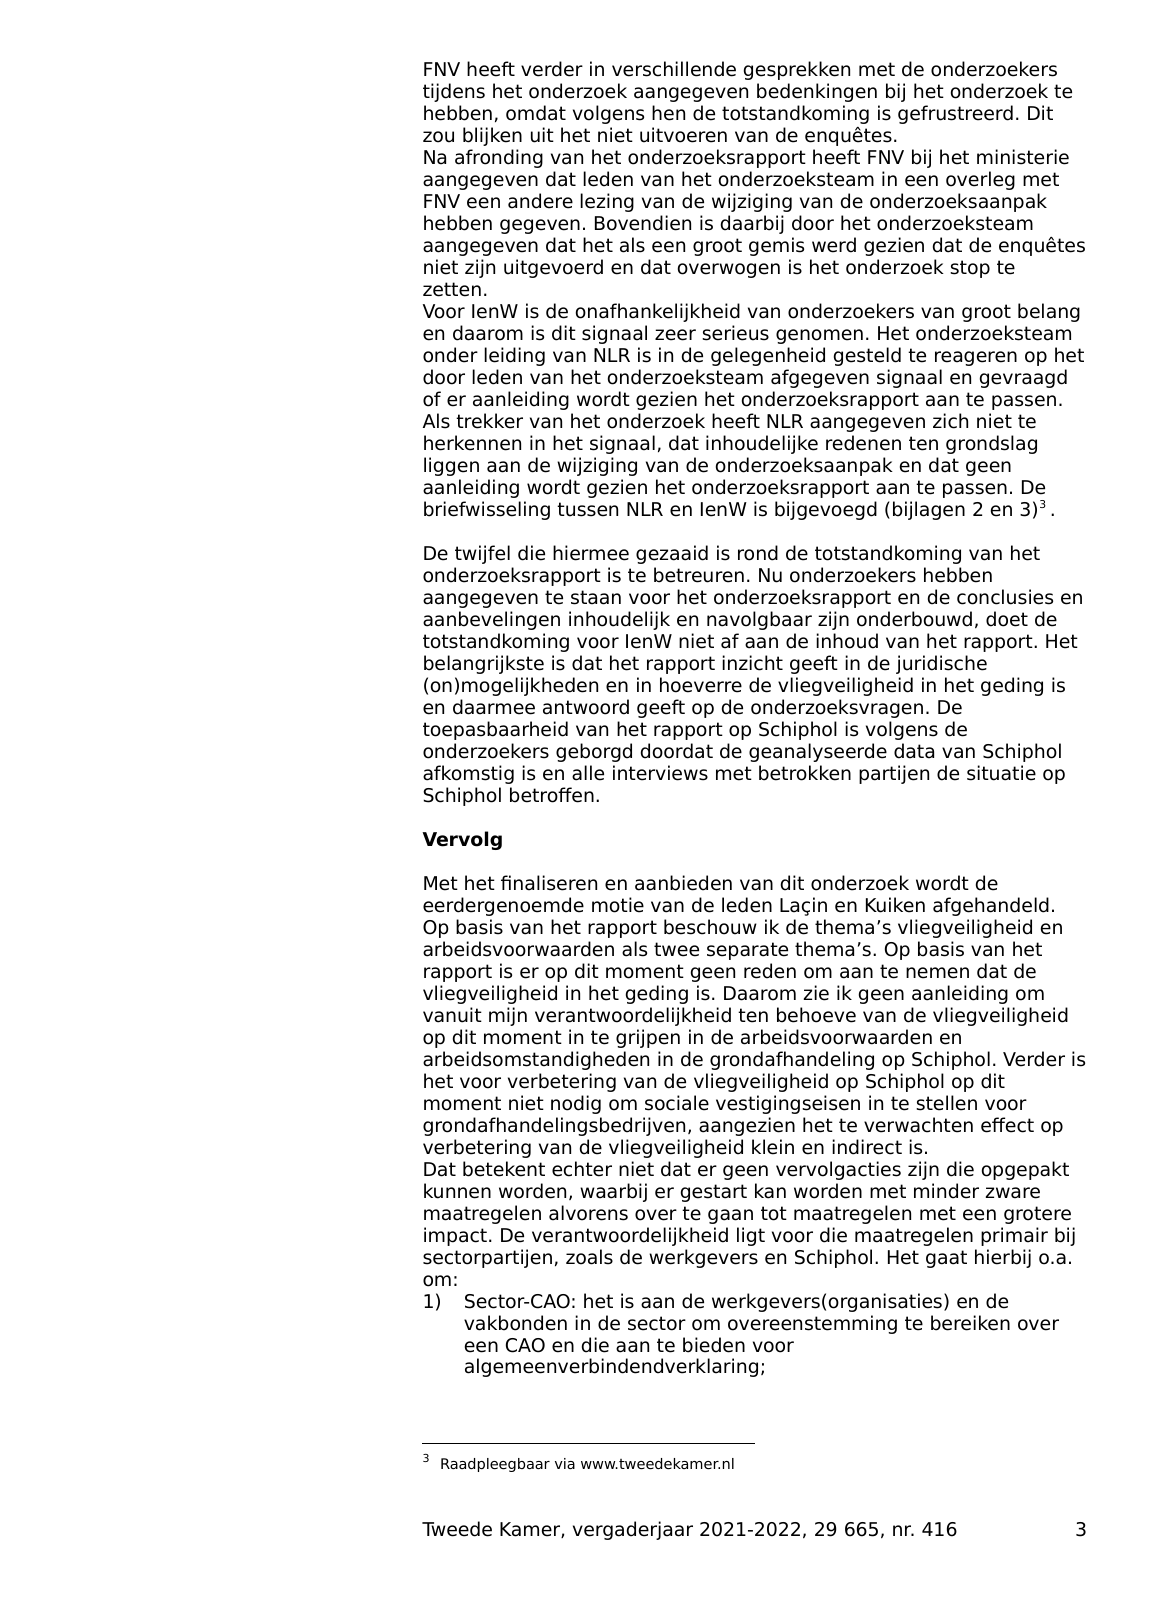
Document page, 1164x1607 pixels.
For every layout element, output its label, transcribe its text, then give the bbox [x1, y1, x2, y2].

text FNV heeft verder in verschillende gesprekken met de onderzoekers tijdens het onderzoek aangegeven bedenkingen bij het onderzoek te hebben, omdat volgens hen de totstandkoming is gefrustreerd. Dit zou blijken uit het niet uitvoeren van de enquêtes. [422, 59, 1087, 147]
subtitle Vervolg [422, 829, 1087, 851]
text 1) Sector-CAO: het is aan de werkgevers(organisaties) en de vakbonden in de sector om overeenstemming te bereiken over een CAO en die aan te bieden voor algemeenverbindendverklaring; [422, 1291, 1087, 1378]
text Raadpleegbaar via www.tweedekamer.nl [422, 1452, 1087, 1474]
text Na afronding van het onderzoeksrapport heeft FNV bij het ministerie aangegeven dat leden van het onderzoeksteam in een overleg met FNV een andere lezing van de wijziging van de onderzoeksaanpak hebben gegeven. Bovendien is daarbij door het onderzoeksteam aangegeven dat het als een groot gemis werd gezien dat de enquêtes niet zijn uitgevoerd en dat overwogen is het onderzoek stop te zetten. [422, 147, 1087, 301]
text Dat betekent echter niet dat er geen vervolgacties zijn die opgepakt kunnen worden, waarbij er gestart kan worden met minder zware maatregelen alvorens over te gaan tot maatregelen met een grotere impact. De verantwoordelijkheid ligt voor die maatregelen primair bij sectorpartijen, zoals de werkgevers en Schiphol. Het gaat hierbij o.a. om: [422, 1159, 1087, 1291]
text Met het finaliseren en aanbieden van dit onderzoek wordt de eerdergenoemde motie van de leden Laçin en Kuiken afgehandeld. Op basis van het rapport beschouw ik de thema’s vliegveiligheid en arbeidsvoorwaarden als twee separate thema’s. Op basis van het rapport is er op dit moment geen reden om aan te nemen dat de vliegveiligheid in het geding is. Daarom zie ik geen aanleiding om vanuit mijn verantwoordelijkheid ten behoeve van de vliegveiligheid op dit moment in te grijpen in de arbeidsvoorwaarden en arbeidsomstandigheden in de grondafhandeling op Schiphol. Verder is het voor verbetering van de vliegveiligheid op Schiphol op dit moment niet nodig om sociale vestigingseisen in te stellen voor grondafhandelingsbedrijven, aangezien het te verwachten effect op verbetering van de vliegveiligheid klein en indirect is. [422, 873, 1087, 1159]
text De twijfel die hiermee gezaaid is rond de totstandkoming van het onderzoeksrapport is te betreuren. Nu onderzoekers hebben aangegeven te staan voor het onderzoeksrapport en de conclusies en aanbevelingen inhoudelijk en navolgbaar zijn onderbouwd, doet de totstandkoming voor IenW niet af aan de inhoud van het rapport. Het belangrijkste is dat het rapport inzicht geeft in de juridische (on)mogelijkheden en in hoeverre de vliegveiligheid in het geding is en daarmee antwoord geeft op de onderzoeksvragen. De toepasbaarheid van het rapport op Schiphol is volgens de onderzoekers geborgd doordat de geanalyseerde data van Schiphol afkomstig is en alle interviews met betrokken partijen de situatie op Schiphol betroffen. [422, 543, 1087, 807]
text Voor IenW is de onafhankelijkheid van onderzoekers van groot belang en daarom is dit signaal zeer serieus genomen. Het onderzoeksteam onder leiding van NLR is in de gelegenheid gesteld te reageren op het door leden van het onderzoeksteam afgegeven signaal en gevraagd of er aanleiding wordt gezien het onderzoeksrapport aan te passen. Als trekker van het onderzoek heeft NLR aangegeven zich niet te herkennen in het signaal, dat inhoudelijke redenen ten grondslag liggen aan de wijziging van de onderzoeksaanpak en dat geen aanleiding wordt gezien het onderzoeksrapport aan te passen. De briefwisseling tussen NLR en IenW is bijgevoegd (bijlagen 2 en 3). [422, 301, 1087, 521]
